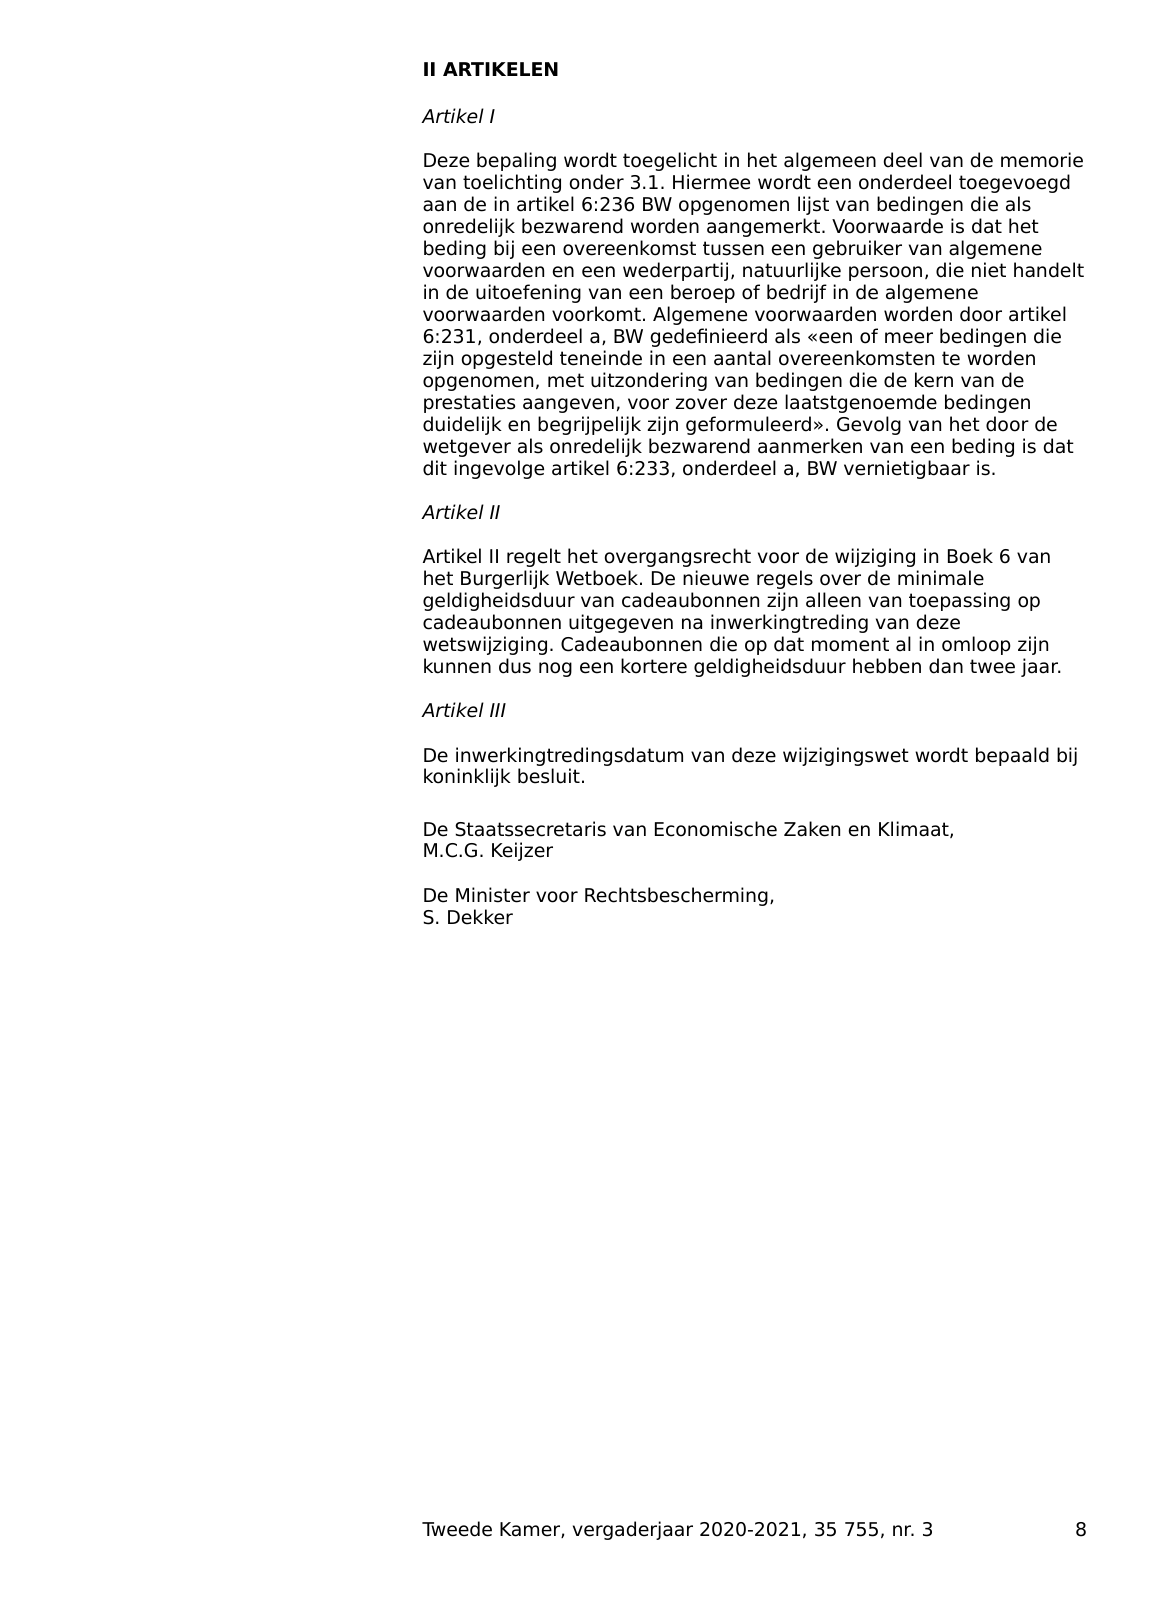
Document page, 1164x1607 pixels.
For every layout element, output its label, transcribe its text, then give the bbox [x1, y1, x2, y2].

subtitle II ARTIKELEN [422, 59, 1087, 81]
subtitle Artikel II [422, 502, 1087, 524]
text Artikel II regelt het overgangsrecht voor de wijziging in Boek 6 van het Burgerlijk Wetboek. De nieuwe regels over de minimale geldigheidsduur van cadeaubonnen zijn alleen van toepassing op cadeaubonnen uitgegeven na inwerkingtreding van deze wetswijziging. Cadeaubonnen die op dat moment al in omloop zijn kunnen dus nog een kortere geldigheidsduur hebben dan twee jaar. [422, 546, 1087, 678]
text Deze bepaling wordt toegelicht in het algemeen deel van de memorie van toelichting onder 3.1. Hiermee wordt een onderdeel toegevoegd aan de in artikel 6:236 BW opgenomen lijst van bedingen die als onredelijk bezwarend worden aangemerkt. Voorwaarde is dat het beding bij een overeenkomst tussen een gebruiker van algemene voorwaarden en een wederpartij, natuurlijke persoon, die niet handelt in de uitoefening van een beroep of bedrijf in de algemene voorwaarden voorkomt. Algemene voorwaarden worden door artikel 6:231, onderdeel a, BW gedefinieerd als «een of meer bedingen die zijn opgesteld teneinde in een aantal overeenkomsten te worden opgenomen, met uitzondering van bedingen die de kern van de prestaties aangeven, voor zover deze laatstgenoemde bedingen duidelijk en begrijpelijk zijn geformuleerd». Gevolg van het door de wetgever als onredelijk bezwarend aanmerken van een beding is dat dit ingevolge artikel 6:233, onderdeel a, BW vernietigbaar is. [422, 150, 1087, 480]
text De Minister voor Rechtsbescherming, S. Dekker [422, 884, 1087, 928]
subtitle Artikel III [422, 700, 1087, 722]
subtitle Artikel I [422, 106, 1087, 128]
text De Staatssecretaris van Economische Zaken en Klimaat, M.C.G. Keijzer [422, 818, 1087, 862]
text De inwerkingtredingsdatum van deze wijzigingswet wordt bepaald bij koninklijk besluit. [422, 744, 1087, 788]
